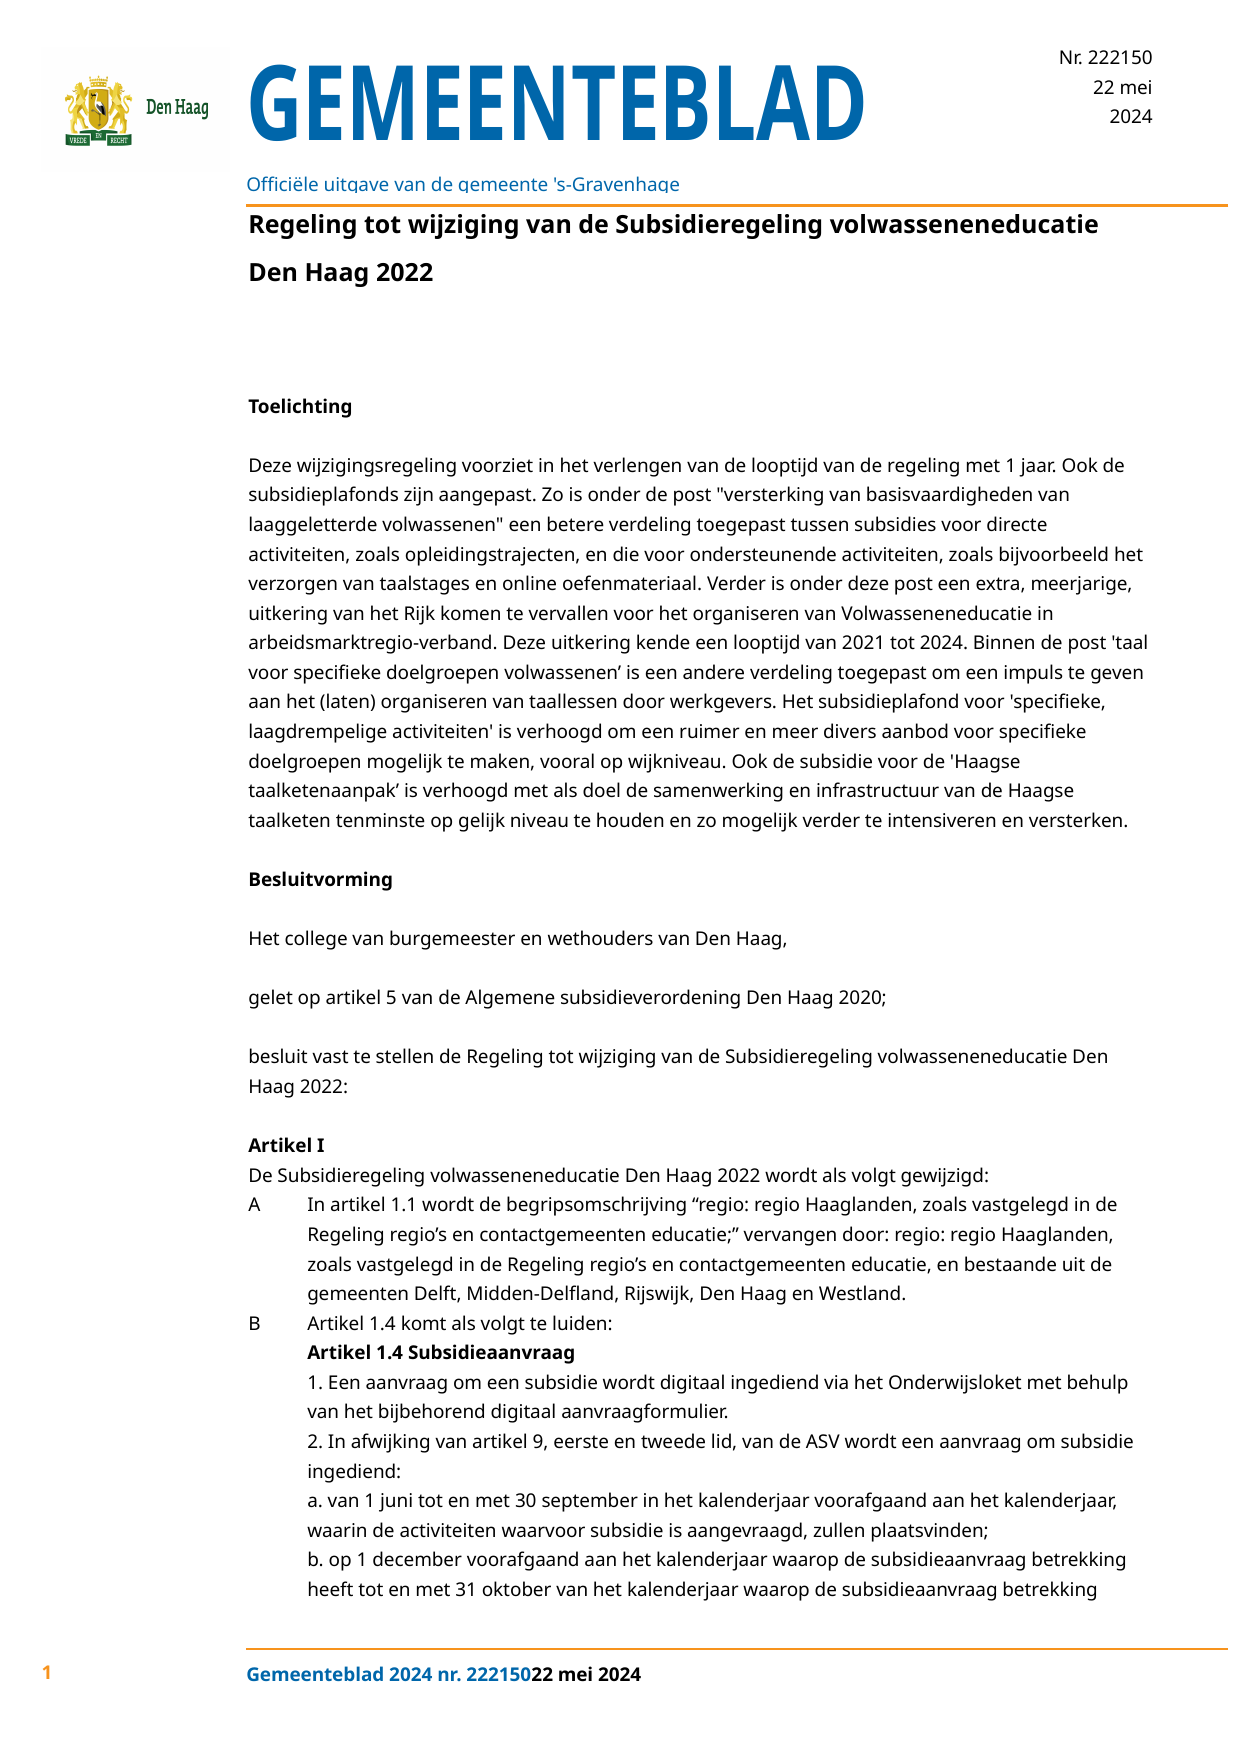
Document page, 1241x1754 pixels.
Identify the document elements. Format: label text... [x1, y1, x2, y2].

list In artikel 1.1 wordt de begripsomschrijving “regio: regio Haaglanden, zoals vastgelegd in de Regeling regio’s en contactgemeenten educatie;” vervangen door: regio: regio Haaglanden, zoals vastgelegd in de Regeling regio’s en contactgemeenten educatie, en bestaande uit de gemeenten Delft, Midden-Delfland, Rijswijk, Den Haag en Westland. [248, 1192, 1152, 1306]
text Besluitvorming [248, 866, 1152, 892]
list b. op 1 december voorafgaand aan het kalenderjaar waarop de subsidieaanvraag betrekking heeft tot en met 31 oktober van het kalenderjaar waarop de subsidieaanvraag betrekking [248, 1547, 1152, 1602]
text besluit vast te stellen de Regeling tot wijziging van de Subsidieregeling volwasseneneducatie Den Haag 2022: [248, 1044, 1152, 1099]
list Artikel 1.4 komt als volgt te luiden: [248, 1310, 1152, 1336]
text ​​Deze wijzigingsregeling voorziet in het verlengen van de looptijd van de regeling met 1 jaar. Ook de subsidieplafonds zijn aangepast. Zo is onder de post "versterking van basisvaardigheden van laaggeletterde volwassenen" een betere verdeling toegepast tussen subsidies voor directe activiteiten, zoals opleidingstrajecten, en die voor ondersteunende activiteiten, zoals bijvoorbeeld het verzorgen van taalstages en online oefenmateriaal. Verder is onder deze post een extra, meerjarige, uitkering van het Rijk komen te vervallen voor het organiseren van Volwasseneneducatie in arbeidsmarktregio-verband. Deze uitkering kende een looptijd van 2021 tot 2024. Binnen de post 'taal voor specifieke doelgroepen volwassenen’ is een andere verdeling toegepast om een impuls te geven aan het (laten) organiseren van taallessen door werkgevers. Het subsidieplafond voor 'specifieke, laagdrempelige activiteiten' is verhoogd om een ruimer en meer divers aanbod voor specifieke doelgroepen mogelijk te maken, vooral op wijkniveau. Ook de subsidie voor de 'Haagse taalketenaanpak’ is verhoogd met als doel de samenwerking en infrastructuur van de Haagse taalketen tenminste op gelijk niveau te houden en zo mogelijk verder te intensiveren en versterken. [248, 452, 1152, 833]
text Artikel I [248, 1132, 1152, 1158]
text Regeling tot wijziging van de Subsidieregeling volwasseneneducatie Den Haag 2022 [248, 207, 1152, 288]
text De Subsidieregeling volwasseneneducatie Den Haag 2022 wordt als volgt gewijzigd: [248, 1162, 1152, 1188]
list Artikel 1.4 Subsidieaanvraag [248, 1339, 1152, 1365]
list 1. Een aanvraag om een subsidie wordt digitaal ingediend via het Onderwijsloket met behulp van het bijbehorend digitaal aanvraagformulier. [248, 1369, 1152, 1424]
text Toelichting [248, 393, 1152, 419]
picture [41, 47, 231, 172]
list 2. In afwijking van artikel 9, eerste en tweede lid, van de ASV wordt een aanvraag om subsidie ingediend: [248, 1428, 1152, 1484]
text gelet op artikel 5 van de Algemene subsidieverordening Den Haag 2020; [248, 984, 1152, 1010]
text Het college van burgemeester en wethouders van Den Haag, [248, 925, 1152, 951]
list a. van 1 juni tot en met 30 september in het kalenderjaar voorafgaand aan het kalenderjaar, waarin de activiteiten waarvoor subsidie is aangevraagd, zullen plaatsvinden; [248, 1487, 1152, 1543]
